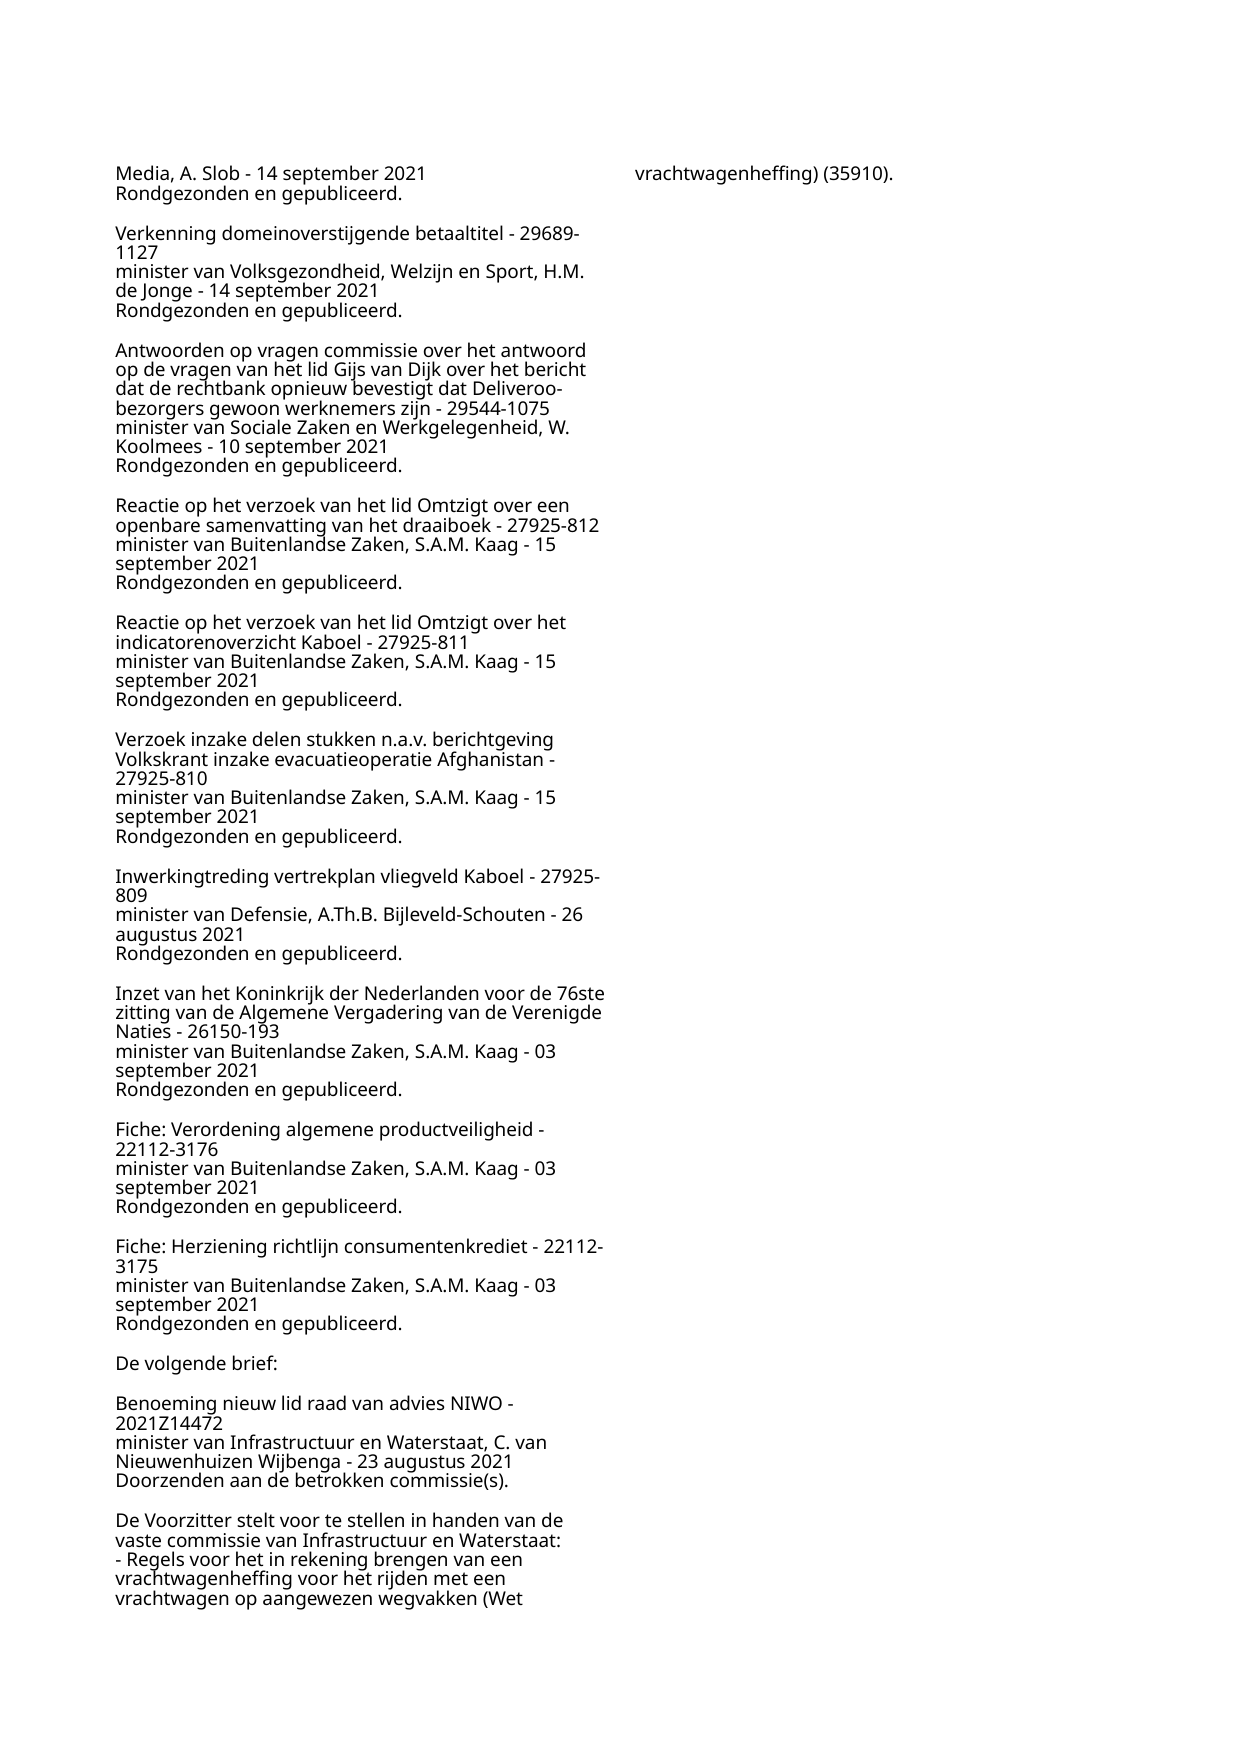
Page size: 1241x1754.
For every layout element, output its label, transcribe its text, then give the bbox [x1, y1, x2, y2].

text Fiche: Herziening richtlijn consumentenkrediet - 22112-3175 [115, 1238, 605, 1277]
text - Regels voor het in rekening brengen van een vrachtwagenheffing voor het rijden met een vrachtwagen op aangewezen wegvakken (Wet [115, 1551, 605, 1609]
text Media, A. Slob - 14 september 2021 [115, 165, 605, 184]
text minister van Infrastructuur en Waterstaat, C. van Nieuwenhuizen Wijbenga - 23 augustus 2021 [115, 1434, 605, 1472]
text Rondgezonden en gepubliceerd. [115, 574, 605, 594]
text Rondgezonden en gepubliceerd. [115, 691, 605, 711]
text minister van Buitenlandse Zaken, S.A.M. Kaag - 03 september 2021 [115, 1277, 605, 1315]
text Rondgezonden en gepubliceerd. [115, 1315, 605, 1335]
text Rondgezonden en gepubliceerd. [115, 1081, 605, 1101]
text De volgende brief: [115, 1355, 605, 1375]
text Doorzenden aan de betrokken commissie(s). [115, 1472, 605, 1492]
text Reactie op het verzoek van het lid Omtzigt over het indicatorenoverzicht Kaboel - 27925-811 [115, 614, 605, 653]
text minister van Volksgezondheid, Welzijn en Sport, H.M. de Jonge - 14 september 2021 [115, 263, 605, 302]
text Rondgezonden en gepubliceerd. [115, 457, 605, 477]
text minister van Buitenlandse Zaken, S.A.M. Kaag - 15 september 2021 [115, 789, 605, 828]
text Verzoek inzake delen stukken n.a.v. berichtgeving Volkskrant inzake evacuatieoperatie Afghanistan - 27925-810 [115, 731, 605, 789]
text Inwerkingtreding vertrekplan vliegveld Kaboel - 27925-809 [115, 868, 605, 906]
text Inzet van het Koninkrijk der Nederlanden voor de 76ste zitting van de Algemene Vergadering van de Verenigde Naties - 26150-193 [115, 985, 605, 1043]
text Verkenning domeinoverstijgende betaaltitel - 29689-1127 [115, 224, 605, 263]
text minister van Buitenlandse Zaken, S.A.M. Kaag - 15 september 2021 [115, 536, 605, 574]
text Fiche: Verordening algemene productveiligheid - 22112-3176 [115, 1121, 605, 1160]
text Rondgezonden en gepubliceerd. [115, 302, 605, 321]
text Rondgezonden en gepubliceerd. [115, 1198, 605, 1218]
text minister van Buitenlandse Zaken, S.A.M. Kaag - 03 september 2021 [115, 1043, 605, 1081]
text Rondgezonden en gepubliceerd. [115, 945, 605, 964]
text Rondgezonden en gepubliceerd. [115, 184, 605, 204]
text Antwoorden op vragen commissie over het antwoord op de vragen van het lid Gijs van Dijk over het bericht dat de rechtbank opnieuw bevestigt dat Deliveroo-bezorgers gewoon werknemers zijn - 29544-1075 [115, 342, 605, 419]
text De Voorzitter stelt voor te stellen in handen van de vaste commissie van Infrastructuur en Waterstaat: [115, 1512, 605, 1551]
text Rondgezonden en gepubliceerd. [115, 828, 605, 847]
text Benoeming nieuw lid raad van advies NIWO - 2021Z14472 [115, 1395, 605, 1434]
text vrachtwagenheffing) (35910). [635, 165, 1125, 184]
text minister van Defensie, A.Th.B. Bijleveld-Schouten - 26 augustus 2021 [115, 906, 605, 945]
text minister van Sociale Zaken en Werkgelegenheid, W. Koolmees - 10 september 2021 [115, 419, 605, 457]
text Reactie op het verzoek van het lid Omtzigt over een openbare samenvatting van het draaiboek - 27925-812 [115, 497, 605, 536]
text minister van Buitenlandse Zaken, S.A.M. Kaag - 03 september 2021 [115, 1160, 605, 1198]
text minister van Buitenlandse Zaken, S.A.M. Kaag - 15 september 2021 [115, 653, 605, 691]
